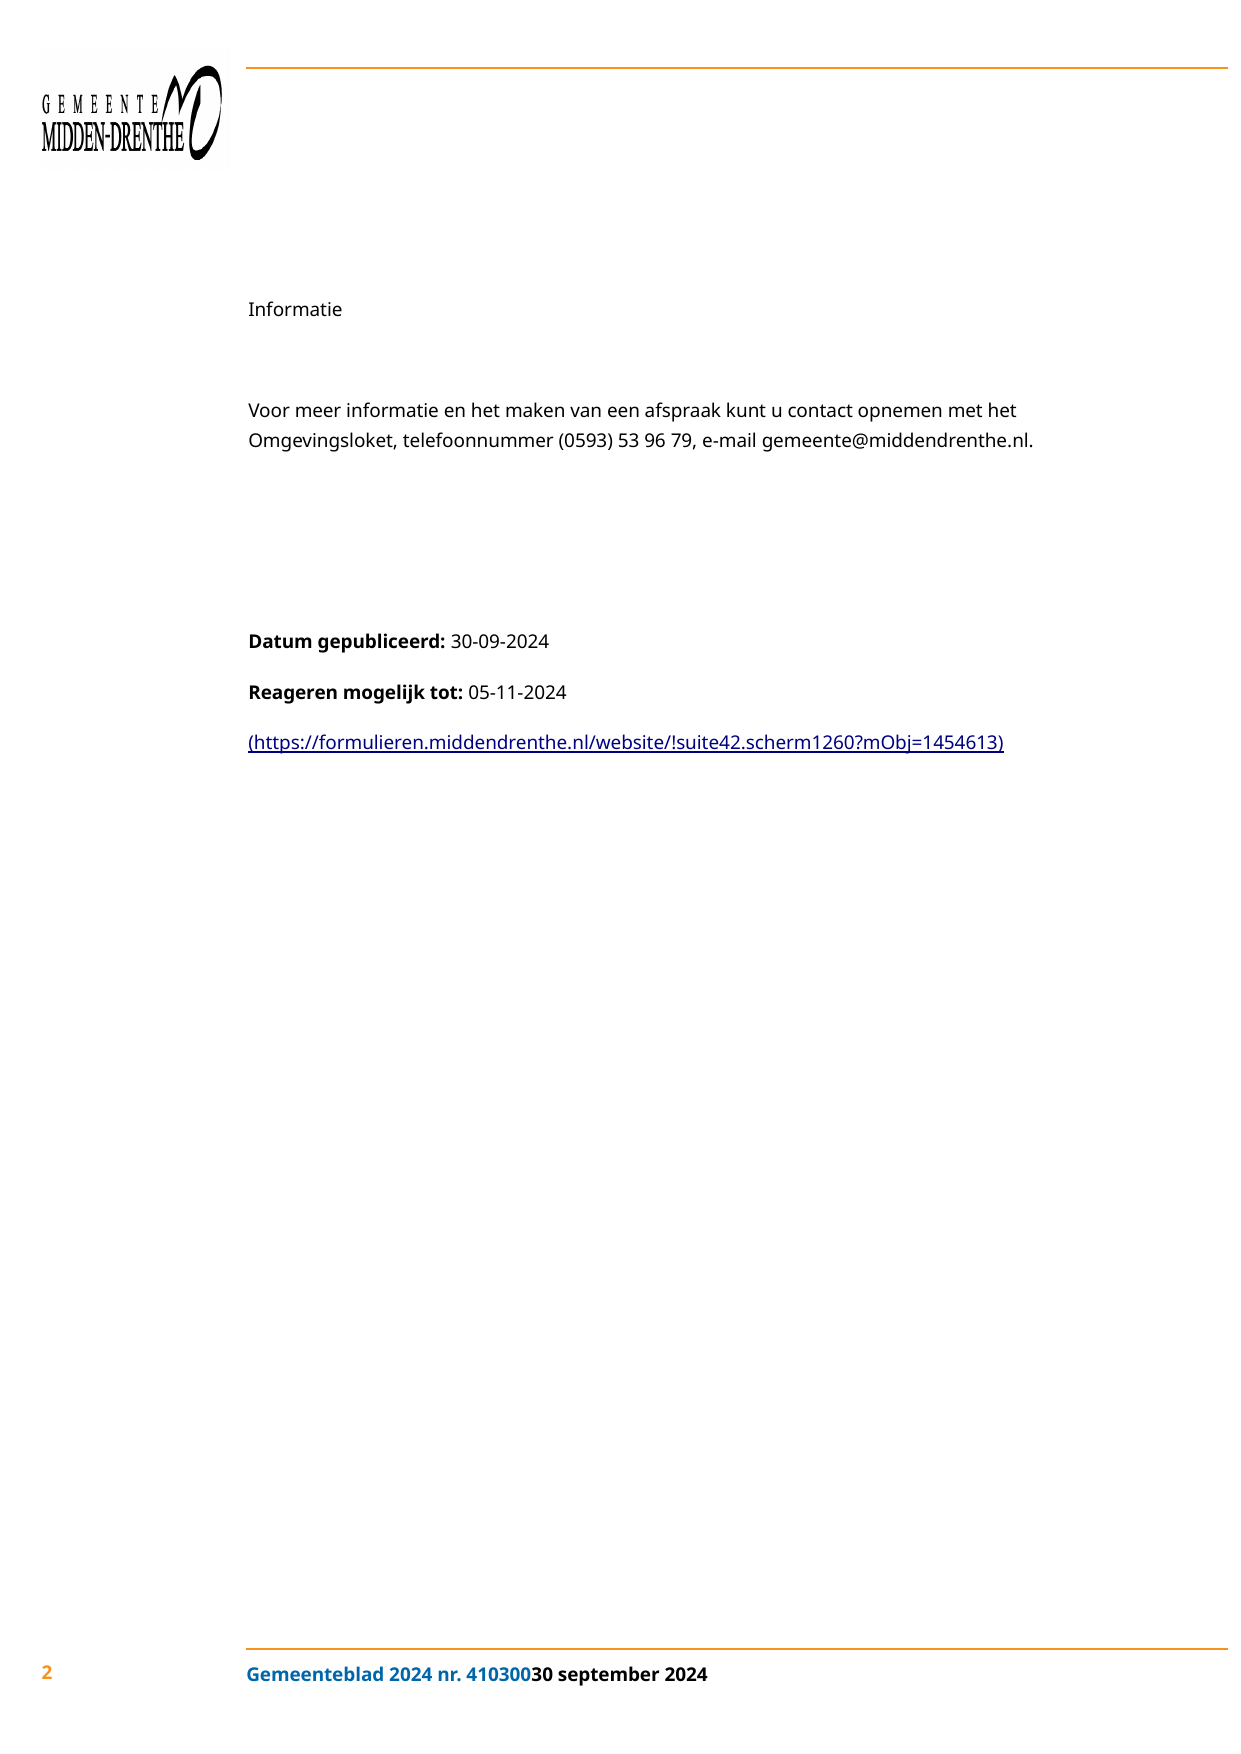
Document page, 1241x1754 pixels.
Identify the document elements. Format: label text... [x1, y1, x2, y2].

text Reageren mogelijk tot: 05-11-2024 [248, 679, 1152, 705]
text Voor meer informatie en het maken van een afspraak kunt u contact opnemen met het Omgevingsloket, telefoonnummer (0593) 53 96 79, e-mail gemeente@middendrenthe.nl. [248, 397, 1152, 453]
text Datum gepubliceerd: 30-09-2024 [248, 628, 1152, 654]
text Informatie [248, 296, 1152, 322]
text (https://formulieren.middendrenthe.nl/website/!suite42.scherm1260?mObj=1454613) [248, 729, 1152, 755]
picture [41, 47, 231, 172]
